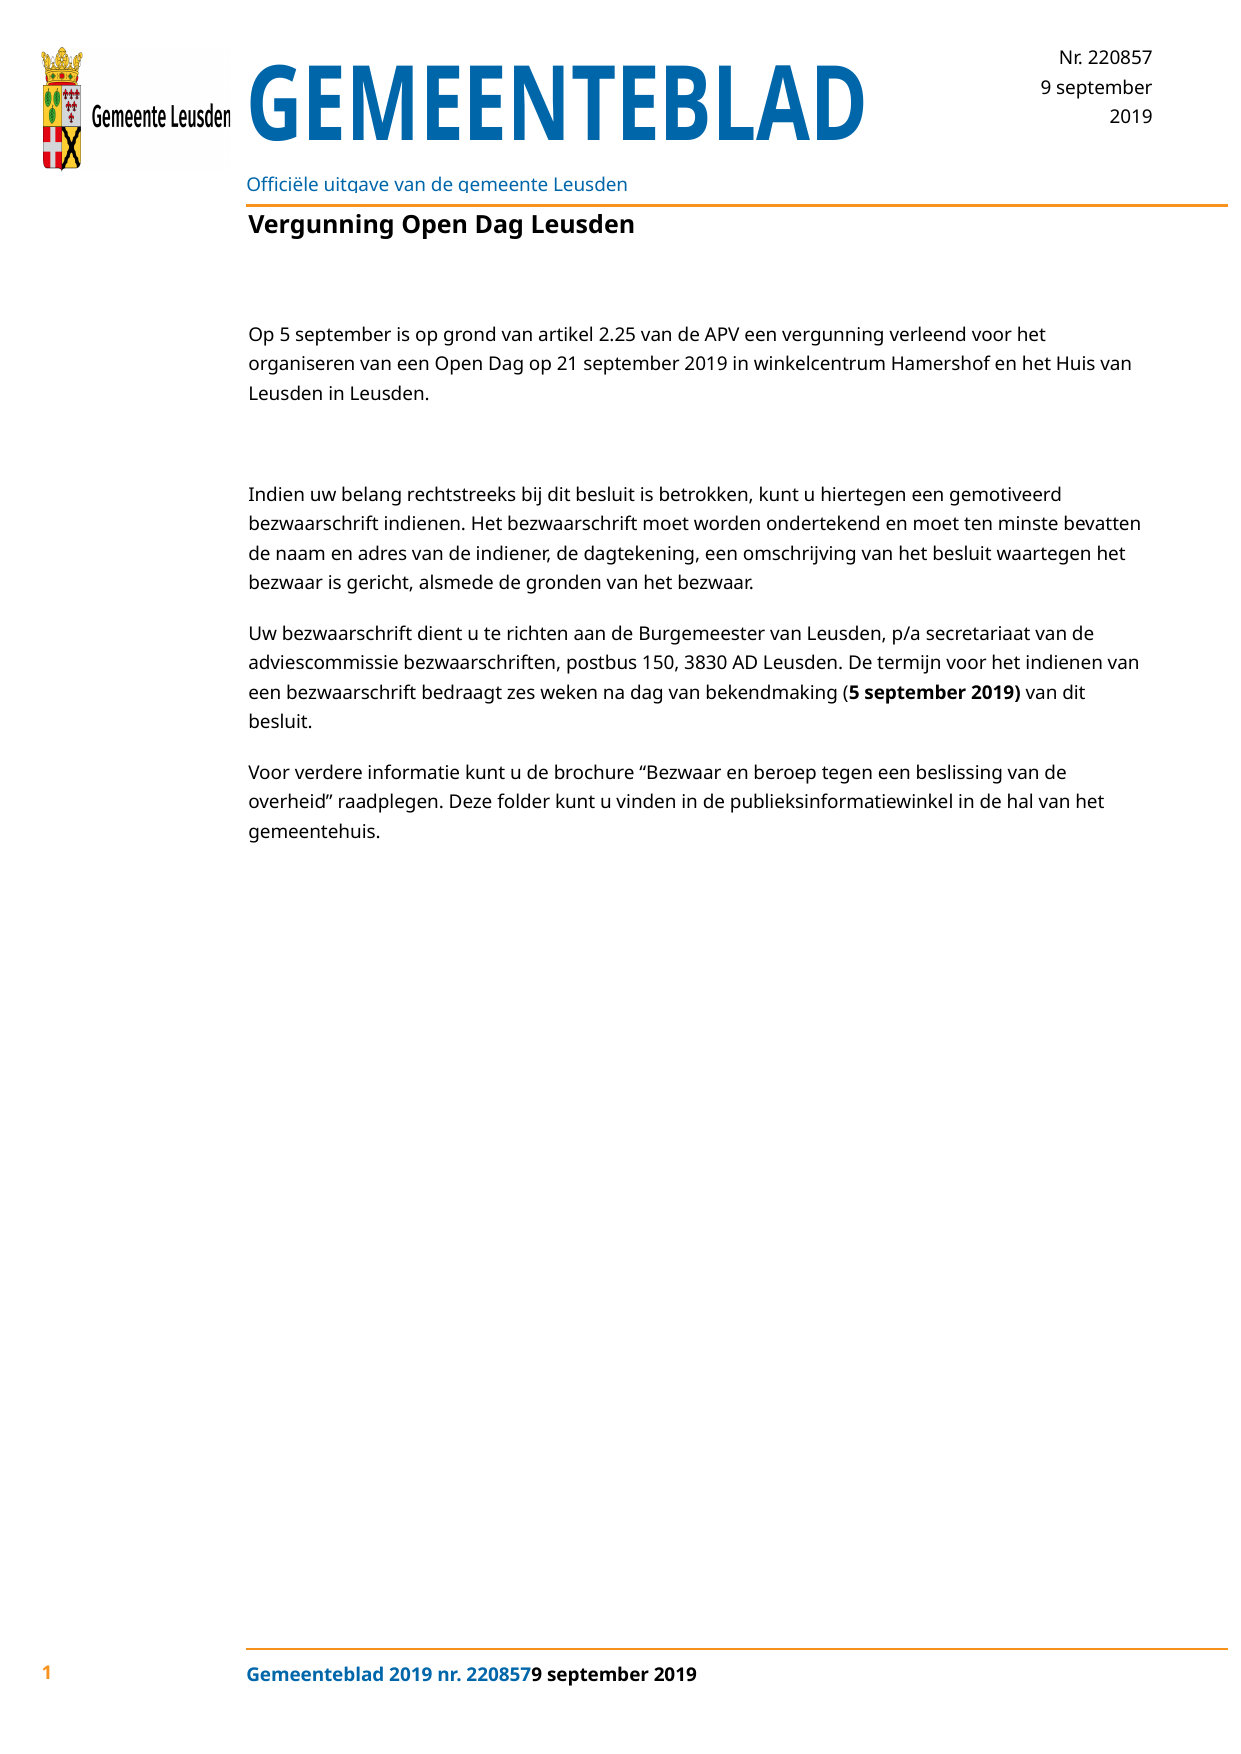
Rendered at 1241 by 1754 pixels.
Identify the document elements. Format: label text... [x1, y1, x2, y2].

text Indien uw belang rechtstreeks bij dit besluit is betrokken, kunt u hiertegen een gemotiveerd bezwaarschrift indienen. Het bezwaarschrift moet worden ondertekend en moet ten minste bevatten de naam en adres van de indiener, de dagtekening, een omschrijving van het besluit waartegen het bezwaar is gericht, alsmede de gronden van het bezwaar. [248, 481, 1152, 595]
text Voor verdere informatie kunt u de brochure “Bezwaar en beroep tegen een beslissing van de overheid” raadplegen. Deze folder kunt u vinden in de publieksinformatiewinkel in de hal van het gemeentehuis. [248, 759, 1152, 844]
picture [41, 47, 231, 172]
text Op 5 september is op grond van artikel 2.25 van de APV een vergunning verleend voor het organiseren van een Open Dag op 21 september 2019 in winkelcentrum Hamershof en het Huis van Leusden in Leusden. [248, 321, 1152, 406]
text Uw bezwaarschrift dient u te richten aan de Burgemeester van Leusden, p/a secretariaat van de adviescommissie bezwaarschriften, postbus 150, 3830 AD Leusden. De termijn voor het indienen van een bezwaarschrift bedraagt zes weken na dag van bekendmaking (5 september 2019) van dit besluit. [248, 620, 1152, 734]
text Vergunning Open Dag Leusden [248, 207, 1152, 241]
